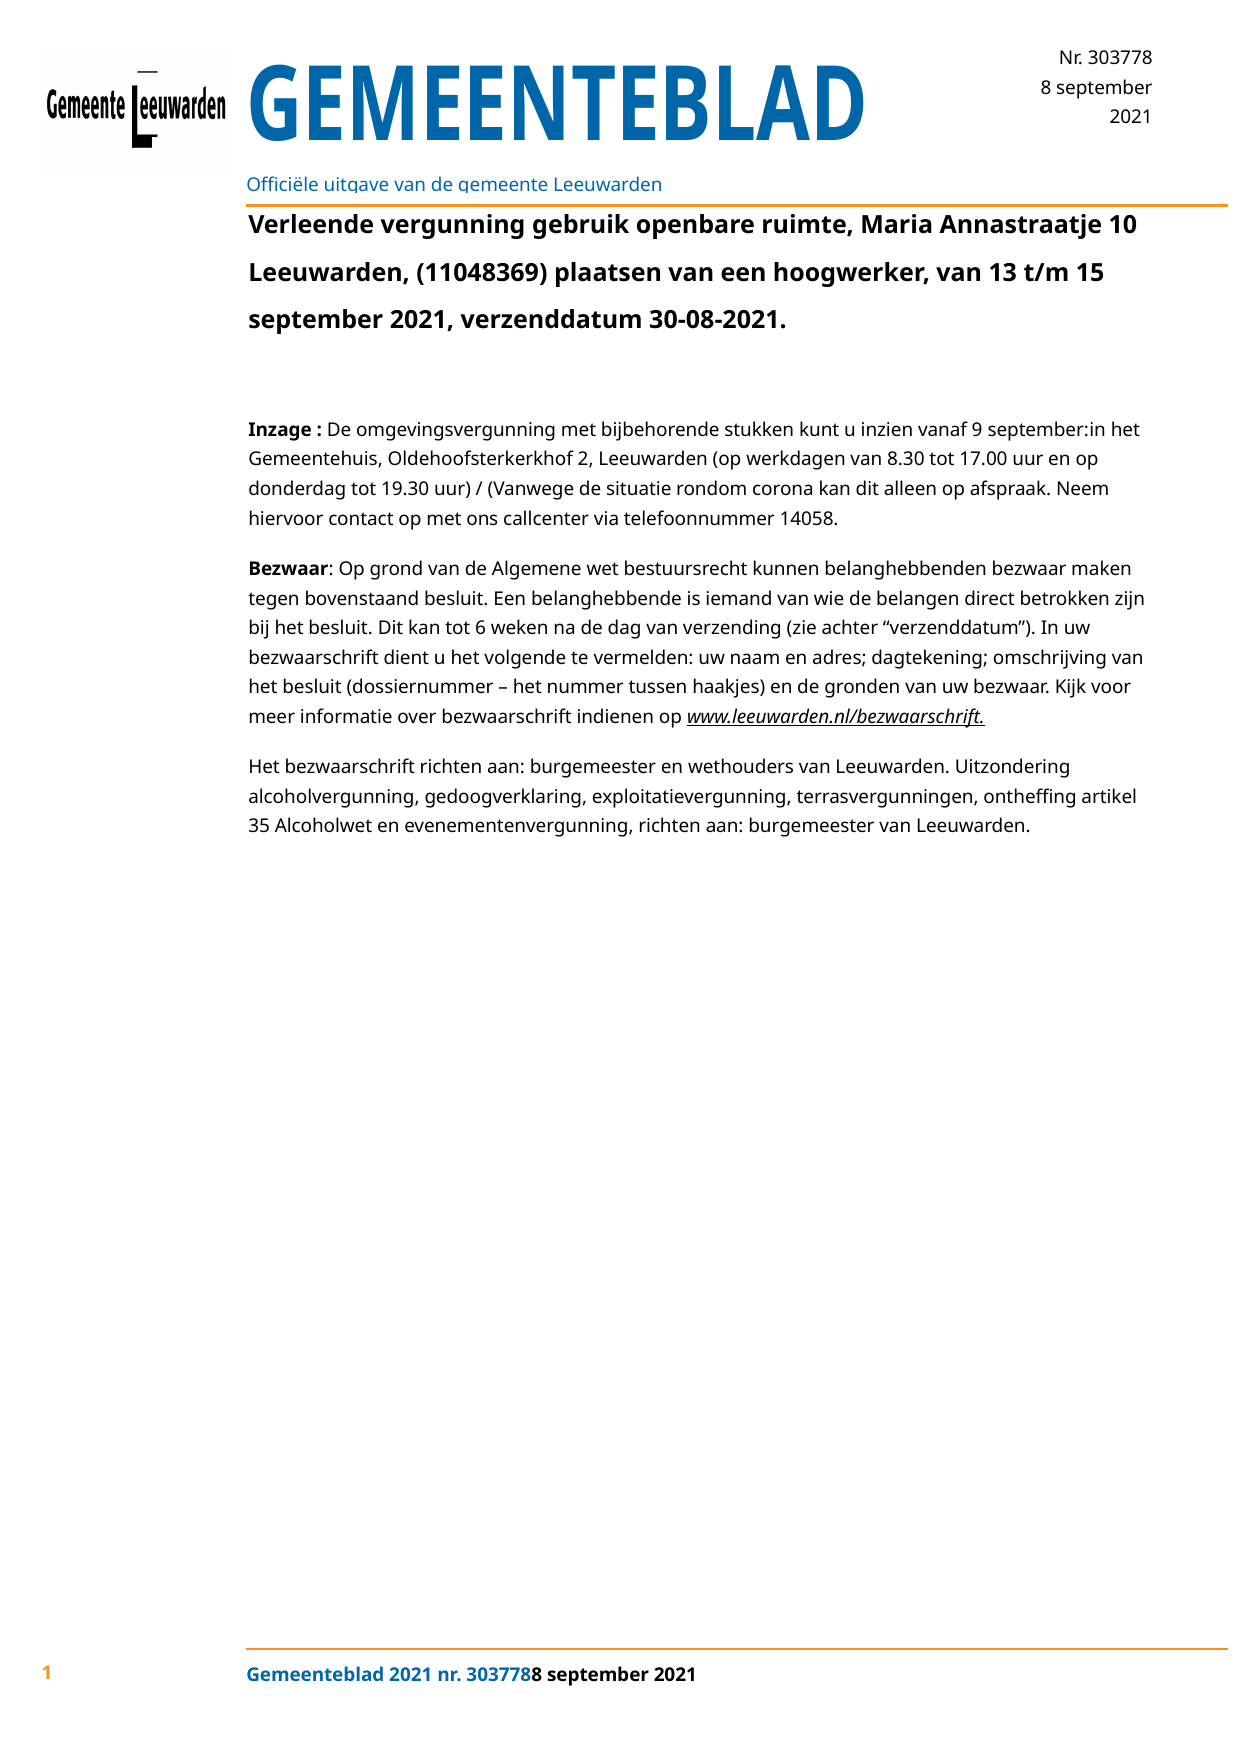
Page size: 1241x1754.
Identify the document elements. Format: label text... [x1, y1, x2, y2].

text Verleende vergunning gebruik openbare ruimte, Maria Annastraatje 10 Leeuwarden, (11048369) plaatsen van een hoogwerker, van 13 t/m 15 september 2021, verzenddatum 30-08-2021. [248, 207, 1152, 336]
text Bezwaar: Op grond van de Algemene wet bestuursrecht kunnen belanghebbenden bezwaar maken tegen bovenstaand besluit. Een belanghebbende is iemand van wie de belangen direct betrokken zijn bij het besluit. Dit kan tot 6 weken na de dag van verzending (zie achter “verzenddatum”). In uw bezwaarschrift dient u het volgende te vermelden: uw naam en adres; dagtekening; omschrijving van het besluit (dossiernummer – het nummer tussen haakjes) en de gronden van uw bezwaar. Kijk voor meer informatie over bezwaarschrift indienen op www.leeuwarden.nl/bezwaarschrift. [248, 555, 1152, 729]
text Het bezwaarschrift richten aan: burgemeester en wethouders van Leeuwarden. Uitzondering alcoholvergunning, gedoogverklaring, exploitatievergunning, terrasvergunningen, ontheffing artikel 35 Alcoholwet en evenementenvergunning, richten aan: burgemeester van Leeuwarden. [248, 753, 1152, 838]
picture [41, 47, 231, 172]
text Inzage : De omgevingsvergunning met bijbehorende stukken kunt u inzien vanaf 9 september:in het Gemeentehuis, Oldehoofsterkerkhof 2, Leeuwarden (op werkdagen van 8.30 tot 17.00 uur en op donderdag tot 19.30 uur) / (Vanwege de situatie rondom corona kan dit alleen op afspraak. Neem hiervoor contact op met ons callcenter via telefoonnummer 14058. [248, 416, 1152, 530]
